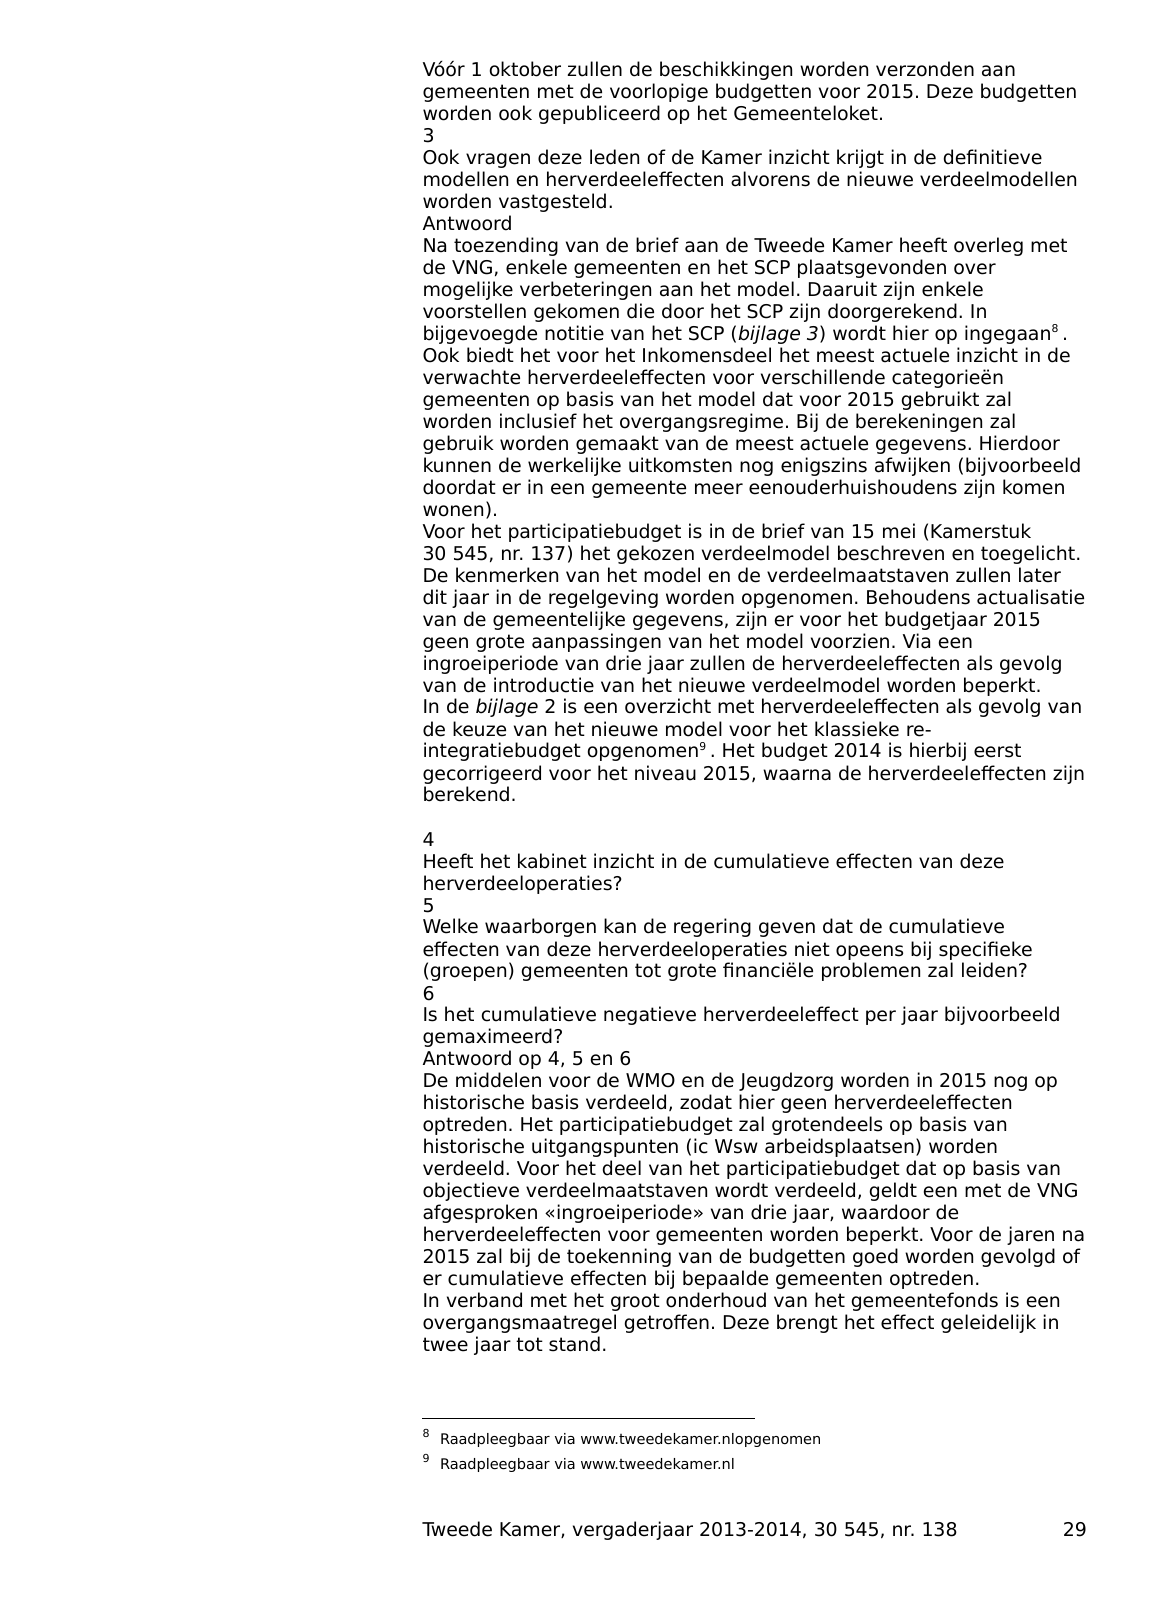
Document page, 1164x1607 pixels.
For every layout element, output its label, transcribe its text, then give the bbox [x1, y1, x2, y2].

text Heeft het kabinet inzicht in de cumulatieve effecten van deze herverdeeloperaties? [422, 851, 1087, 894]
text In verband met het groot onderhoud van het gemeentefonds is een overgangsmaatregel getroffen. Deze brengt het effect geleidelijk in twee jaar tot stand. [422, 1290, 1087, 1356]
text 4 [422, 828, 1087, 851]
text Is het cumulatieve negatieve herverdeeleffect per jaar bijvoorbeeld gemaximeerd? [422, 1004, 1087, 1048]
text Welke waarborgen kan de regering geven dat de cumulatieve effecten van deze herverdeeloperaties niet opeens bij specifieke (groepen) gemeenten tot grote financiële problemen zal leiden? [422, 916, 1087, 982]
text Ook vragen deze leden of de Kamer inzicht krijgt in de definitieve modellen en herverdeeleffecten alvorens de nieuwe verdeelmodellen worden vastgesteld. [422, 147, 1087, 213]
text 6 [422, 982, 1087, 1004]
text Voor het participatiebudget is in de brief van 15 mei (Kamerstuk 30 545, nr. 137) het gekozen verdeelmodel beschreven en toegelicht. De kenmerken van het model en de verdeelmaatstaven zullen later dit jaar in de regelgeving worden opgenomen. Behoudens actualisatie van de gemeentelijke gegevens, zijn er voor het budgetjaar 2015 geen grote aanpassingen van het model voorzien. Via een ingroeiperiode van drie jaar zullen de herverdeeleffecten als gevolg van de introductie van het nieuwe verdeelmodel worden beperkt. [422, 521, 1087, 696]
text Vóór 1 oktober zullen de beschikkingen worden verzonden aan gemeenten met de voorlopige budgetten voor 2015. Deze budgetten worden ook gepubliceerd op het Gemeenteloket. [422, 59, 1087, 125]
text Raadpleegbaar via www.tweedekamer.nlopgenomen [422, 1427, 1087, 1449]
text 5 [422, 894, 1087, 916]
text Antwoord [422, 213, 1087, 235]
text Raadpleegbaar via www.tweedekamer.nl [422, 1452, 1087, 1474]
text Antwoord op 4, 5 en 6 [422, 1048, 1087, 1070]
text 3 [422, 125, 1087, 147]
text In de bijlage 2 is een overzicht met herverdeeleffecten als gevolg van de keuze van het nieuwe model voor het klassieke re-integratiebudget opgenomen. Het budget 2014 is hierbij eerst gecorrigeerd voor het niveau 2015, waarna de herverdeeleffecten zijn berekend. [422, 696, 1087, 806]
text De middelen voor de WMO en de Jeugdzorg worden in 2015 nog op historische basis verdeeld, zodat hier geen herverdeeleffecten optreden. Het participatiebudget zal grotendeels op basis van historische uitgangspunten (ic Wsw arbeidsplaatsen) worden verdeeld. Voor het deel van het participatiebudget dat op basis van objectieve verdeelmaatstaven wordt verdeeld, geldt een met de VNG afgesproken «ingroeiperiode» van drie jaar, waardoor de herverdeeleffecten voor gemeenten worden beperkt. Voor de jaren na 2015 zal bij de toekenning van de budgetten goed worden gevolgd of er cumulatieve effecten bij bepaalde gemeenten optreden. [422, 1070, 1087, 1290]
text Na toezending van de brief aan de Tweede Kamer heeft overleg met de VNG, enkele gemeenten en het SCP plaatsgevonden over mogelijke verbeteringen aan het model. Daaruit zijn enkele voorstellen gekomen die door het SCP zijn doorgerekend. In bijgevoegde notitie van het SCP (bijlage 3) wordt hier op ingegaan. Ook biedt het voor het Inkomensdeel het meest actuele inzicht in de verwachte herverdeeleffecten voor verschillende categorieën gemeenten op basis van het model dat voor 2015 gebruikt zal worden inclusief het overgangsregime. Bij de berekeningen zal gebruik worden gemaakt van de meest actuele gegevens. Hierdoor kunnen de werkelijke uitkomsten nog enigszins afwijken (bijvoorbeeld doordat er in een gemeente meer eenouderhuishoudens zijn komen wonen). [422, 235, 1087, 521]
